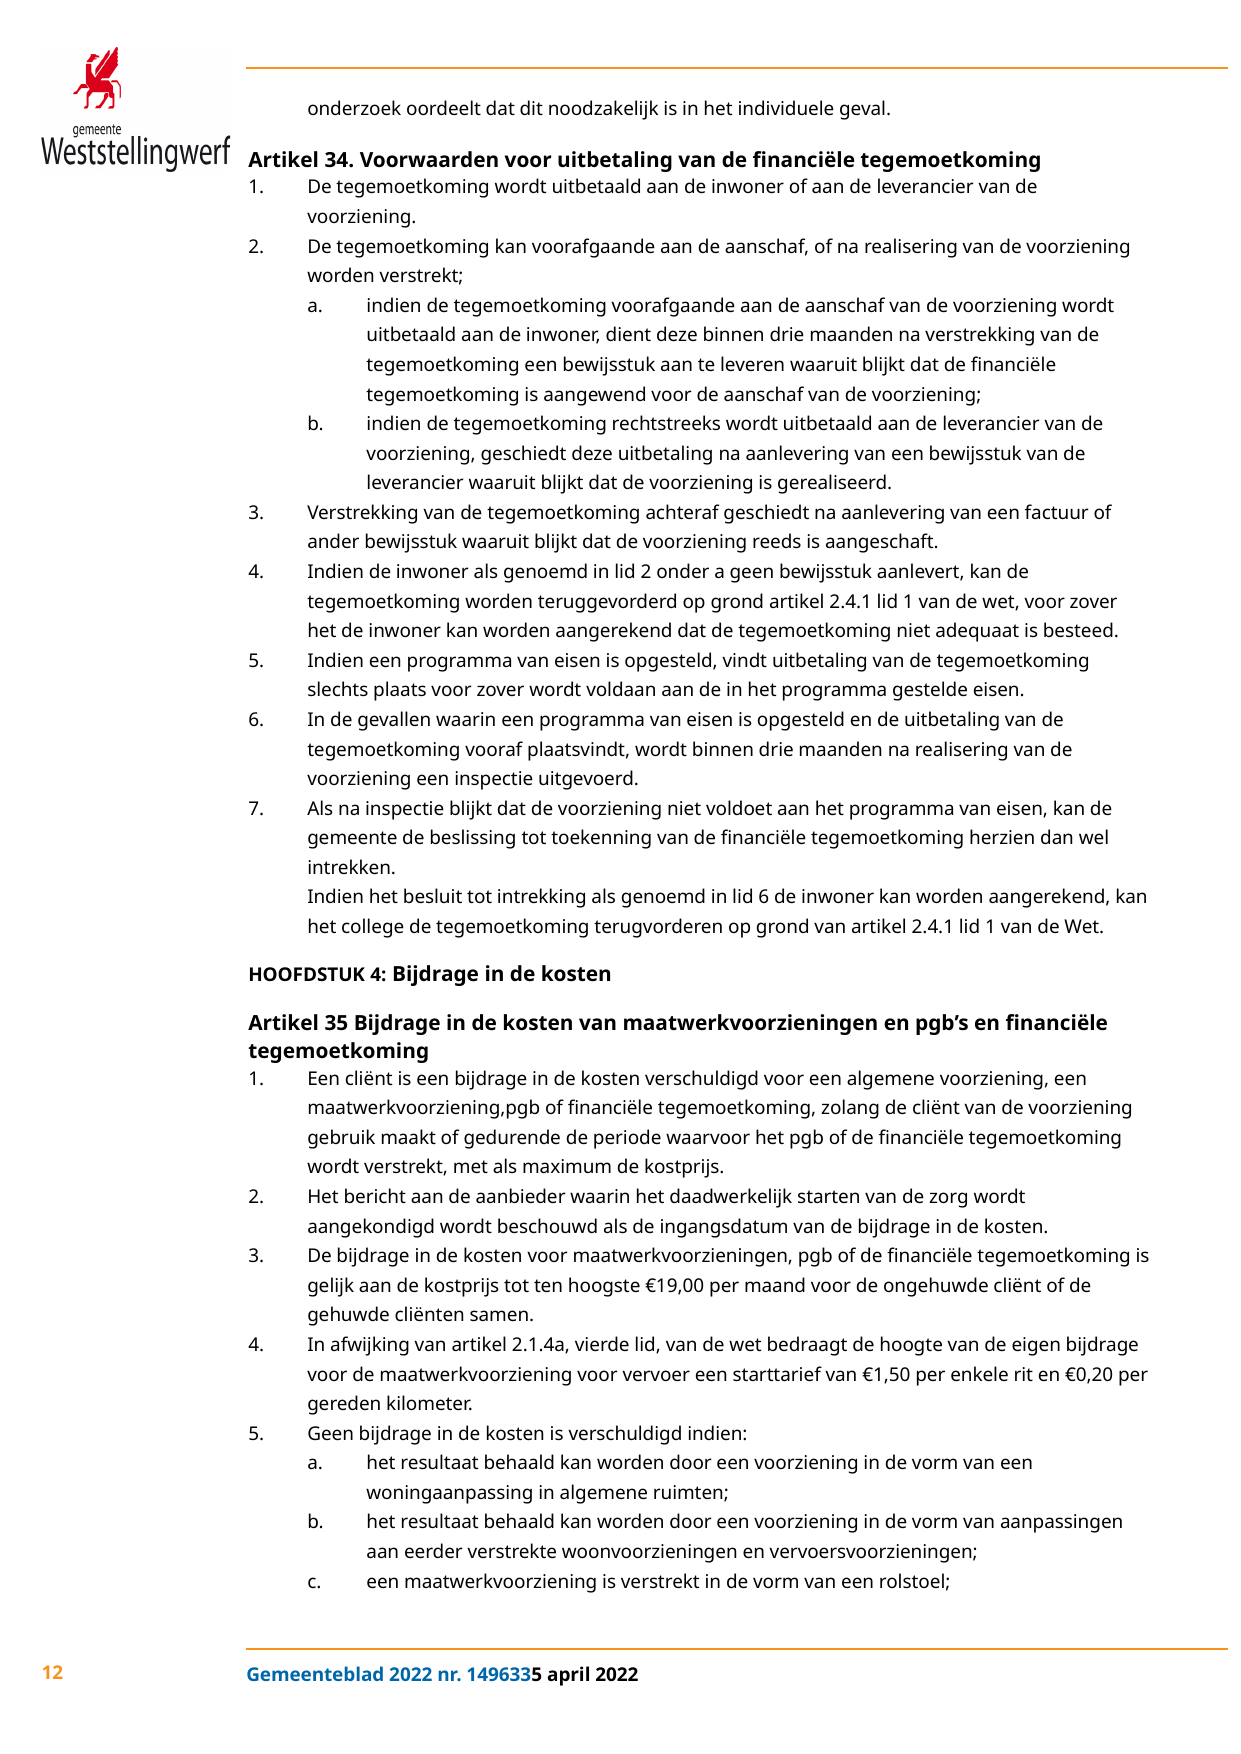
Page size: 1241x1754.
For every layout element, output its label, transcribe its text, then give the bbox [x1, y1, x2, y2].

list De tegemoetkoming kan voorafgaande aan de aanschaf, of na realisering van de voorziening worden verstrekt; [248, 233, 1152, 288]
text Artikel 34. Voorwaarden voor uitbetaling van de financiële tegemoetkoming [248, 145, 1152, 174]
list Het bericht aan de aanbieder waarin het daadwerkelijk starten van de zorg wordt aangekondigd wordt beschouwd als de ingangsdatum van de bijdrage in de kosten. [248, 1183, 1152, 1239]
list Indien een programma van eisen is opgesteld, vindt uitbetaling van de tegemoetkoming slechts plaats voor zover wordt voldaan aan de in het programma gestelde eisen. [248, 647, 1152, 702]
list het resultaat behaald kan worden door een voorziening in de vorm van een woningaanpassing in algemene ruimten; [307, 1449, 1152, 1505]
list Indien de inwoner als genoemd in lid 2 onder a geen bewijsstuk aanlevert, kan de tegemoetkoming worden teruggevorderd op grond artikel 2.4.1 lid 1 van de wet, voor zover het de inwoner kan worden aangerekend dat de tegemoetkoming niet adequaat is besteed. [248, 558, 1152, 643]
list het resultaat behaald kan worden door een voorziening in de vorm van aanpassingen aan eerder verstrekte woonvoorzieningen en vervoersvoorzieningen; [307, 1509, 1152, 1564]
list Een cliënt is een bijdrage in de kosten verschuldigd voor een algemene voorziening, een maatwerkvoorziening,pgb of financiële tegemoetkoming, zolang de cliënt van de voorziening gebruik maakt of gedurende de periode waarvoor het pgb of de financiële tegemoetkoming wordt verstrekt, met als maximum de kostprijs. [248, 1065, 1152, 1179]
list Indien het besluit tot intrekking als genoemd in lid 6 de inwoner kan worden aangerekend, kan het college de tegemoetkoming terugvorderen op grond van artikel 2.4.1 lid 1 van de Wet. [248, 884, 1152, 939]
picture [41, 47, 231, 172]
list In de gevallen waarin een programma van eisen is opgesteld en de uitbetaling van de tegemoetkoming vooraf plaatsvindt, wordt binnen drie maanden na realisering van de voorziening een inspectie uitgevoerd. [248, 706, 1152, 791]
list In afwijking van artikel 2.1.4a, vierde lid, van de wet bedraagt de hoogte van de eigen bijdrage voor de maatwerkvoorziening voor vervoer een starttarief van €1,50 per enkele rit en €0,20 per gereden kilometer. [248, 1331, 1152, 1416]
list De bijdrage in de kosten voor maatwerkvoorzieningen, pgb of de financiële tegemoetkoming is gelijk aan de kostprijs tot ten hoogste €19,00 per maand voor de ongehuwde cliënt of de gehuwde cliënten samen. [248, 1242, 1152, 1327]
list Verstrekking van de tegemoetkoming achteraf geschiedt na aanlevering van een factuur of ander bewijsstuk waaruit blijkt dat de voorziening reeds is aangeschaft. [248, 499, 1152, 554]
text Artikel 35 Bijdrage in de kosten van maatwerkvoorzieningen en pgb’s en financiële tegemoetkoming [248, 1008, 1152, 1065]
list Geen bijdrage in de kosten is verschuldigd indien: [248, 1420, 1152, 1446]
list Als na inspectie blijkt dat de voorziening niet voldoet aan het programma van eisen, kan de gemeente de beslissing tot toekenning van de financiële tegemoetkoming herzien dan wel intrekken. [248, 795, 1152, 880]
list indien de tegemoetkoming rechtstreeks wordt uitbetaald aan de leverancier van de voorziening, geschiedt deze uitbetaling na aanlevering van een bewijsstuk van de leverancier waaruit blijkt dat de voorziening is gerealiseerd. [307, 410, 1152, 495]
list onderzoek oordeelt dat dit noodzakelijk is in het individuele geval. [248, 95, 1152, 121]
list De tegemoetkoming wordt uitbetaald aan de inwoner of aan de leverancier van de voorziening. [248, 174, 1152, 229]
list een maatwerkvoorziening is verstrekt in de vorm van een rolstoel; [307, 1568, 1152, 1594]
list indien de tegemoetkoming voorafgaande aan de aanschaf van de voorziening wordt uitbetaald aan de inwoner, dient deze binnen drie maanden na verstrekking van de tegemoetkoming een bewijsstuk aan te leveren waaruit blijkt dat de financiële tegemoetkoming is aangewend voor de aanschaf van de voorziening; [307, 292, 1152, 406]
text HOOFDSTUK 4: Bijdrage in de kosten [248, 959, 1152, 987]
